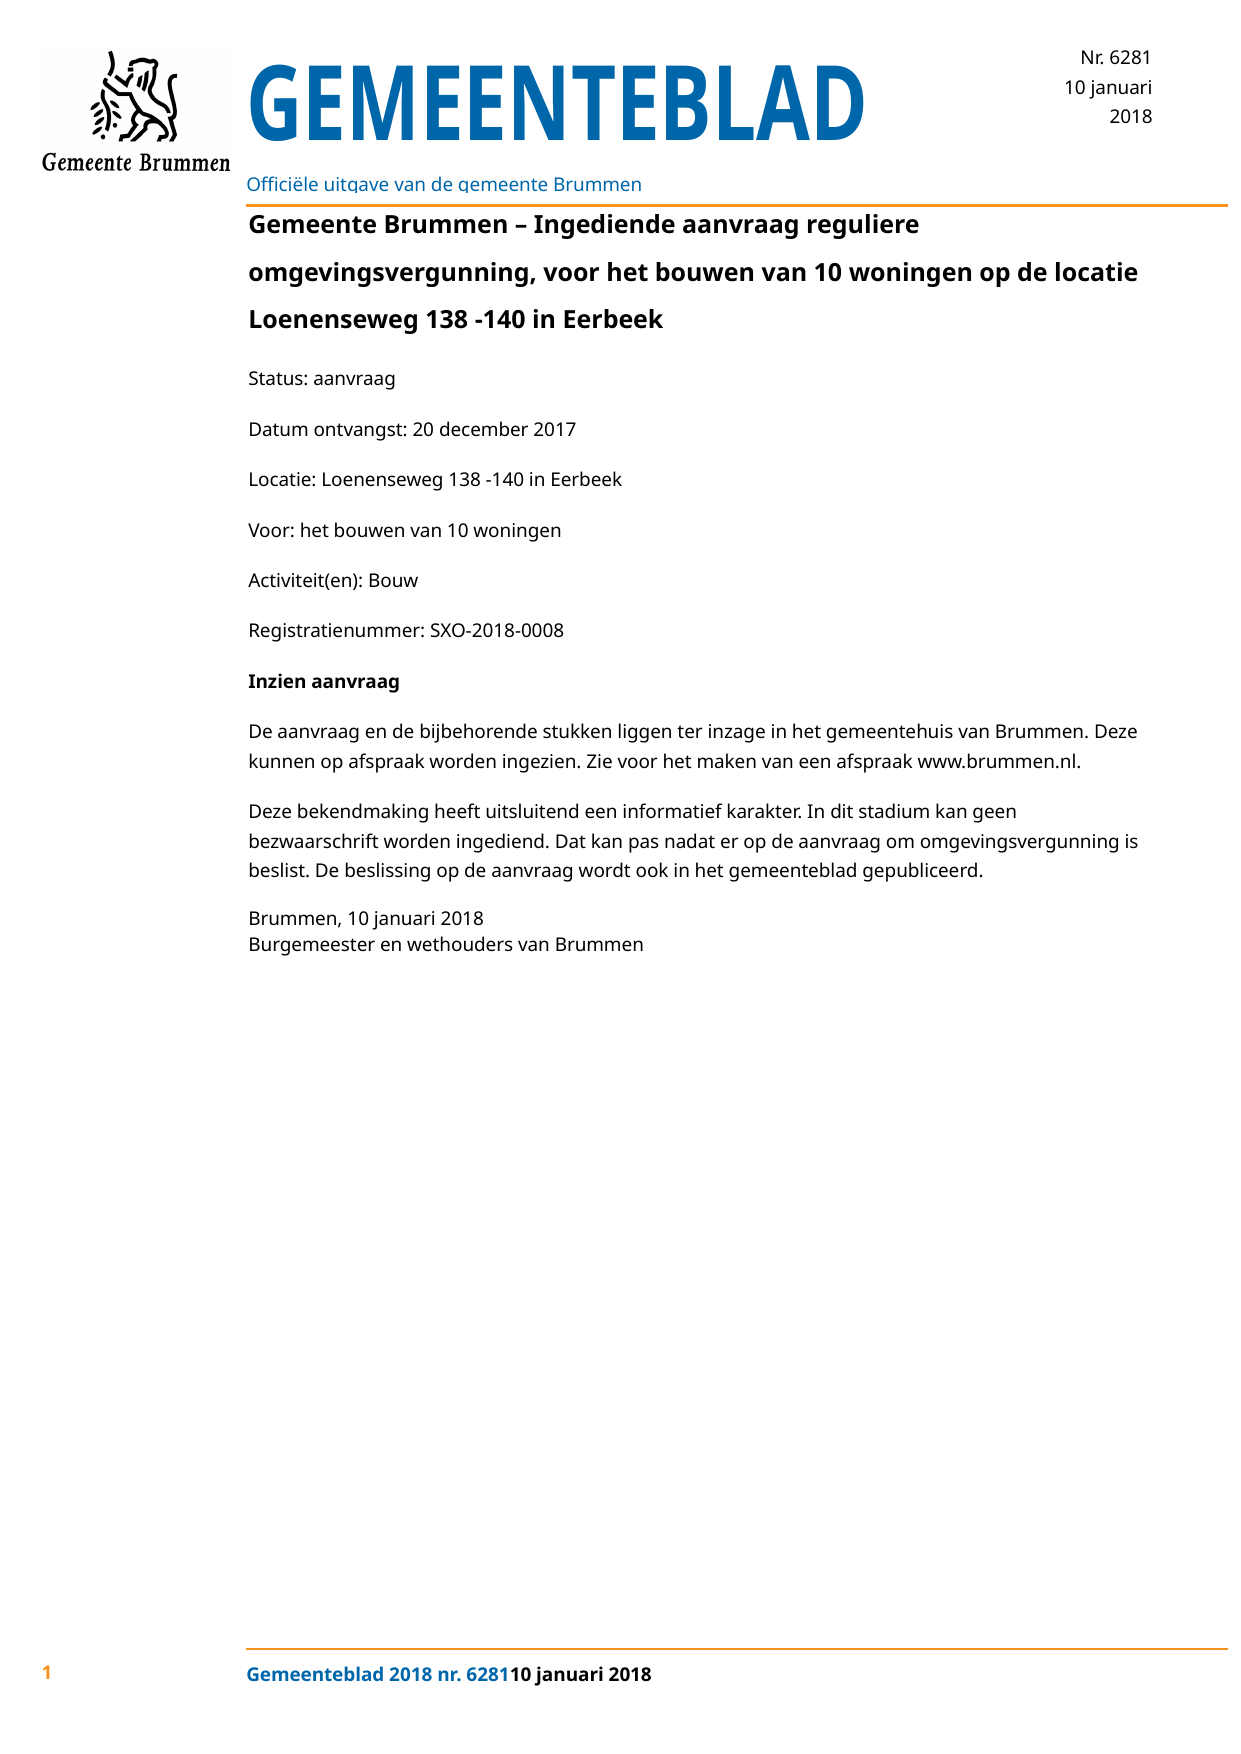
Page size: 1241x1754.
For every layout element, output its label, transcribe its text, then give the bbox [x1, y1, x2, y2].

text Gemeente Brummen – Ingediende aanvraag reguliere omgevingsvergunning, voor het bouwen van 10 woningen op de locatie Loenenseweg 138 -140 in Eerbeek [248, 207, 1152, 336]
text Datum ontvangst: 20 december 2017 [248, 416, 1152, 442]
text Inzien aanvraag [248, 668, 1152, 694]
picture [41, 47, 231, 172]
text Registratienummer: SXO-2018-0008 [248, 618, 1152, 643]
text Status: aanvraag [248, 366, 1152, 391]
text Locatie: Loenenseweg 138 -140 in Eerbeek [248, 466, 1152, 492]
text De aanvraag en de bijbehorende stukken liggen ter inzage in het gemeentehuis van Brummen. Deze kunnen op afspraak worden ingezien. Zie voor het maken van een afspraak www.brummen.nl. [248, 718, 1152, 774]
text Activiteit(en): Bouw [248, 567, 1152, 593]
text Deze bekendmaking heeft uitsluitend een informatief karakter. In dit stadium kan geen bezwaarschrift worden ingediend. Dat kan pas nadat er op de aanvraag om omgevingsvergunning is beslist. De beslissing op de aanvraag wordt ook in het gemeenteblad gepubliceerd. [248, 798, 1152, 883]
text Burgemeester en wethouders van Brummen [248, 931, 1152, 957]
text Brummen, 10 januari 2018 [248, 905, 1152, 931]
text Voor: het bouwen van 10 woningen [248, 517, 1152, 542]
